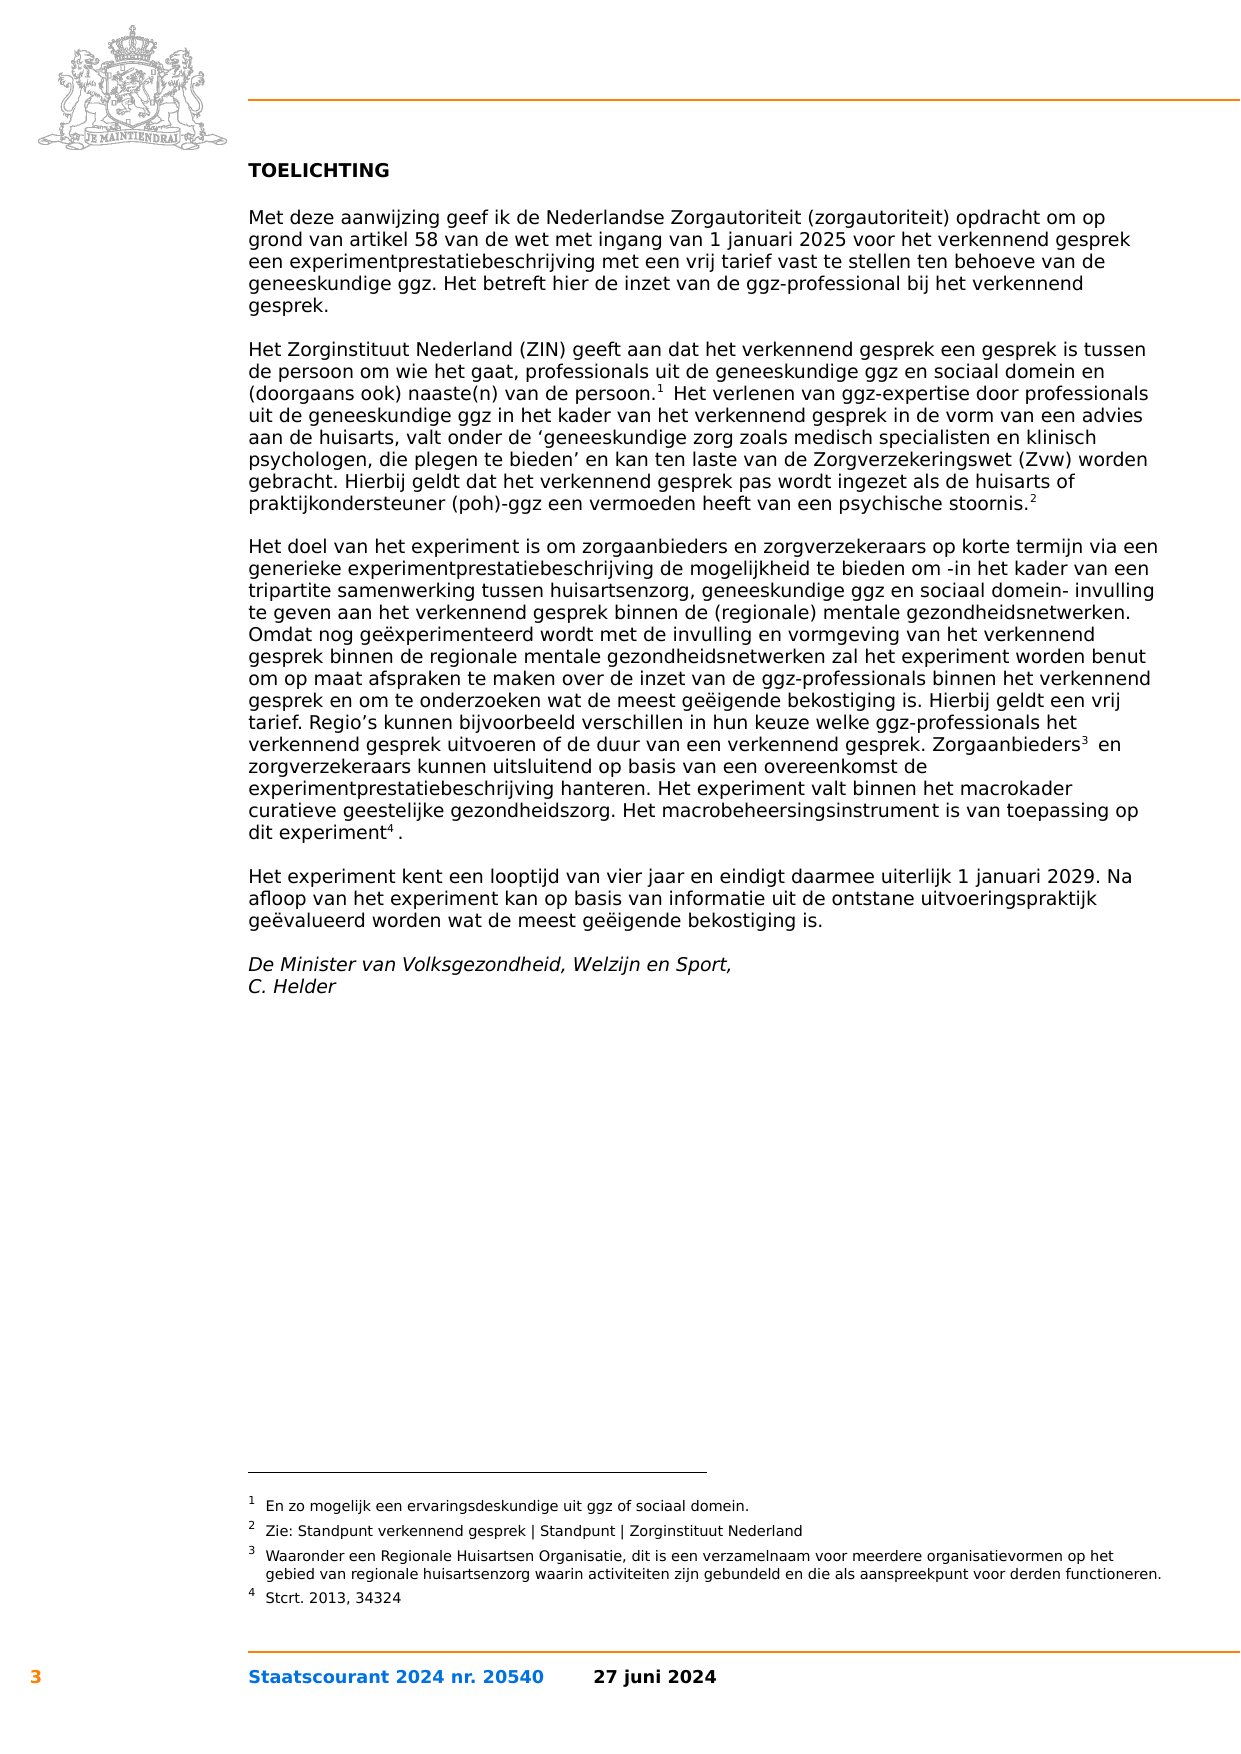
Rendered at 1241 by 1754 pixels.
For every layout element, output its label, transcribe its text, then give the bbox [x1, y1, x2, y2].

text Het experiment kent een looptijd van vier jaar en eindigt daarmee uiterlijk 1 januari 2029. Na afloop van het experiment kan op basis van informatie uit de ontstane uitvoeringspraktijk geëvalueerd worden wat de meest geëigende bekostiging is. [248, 866, 1163, 932]
text Stcrt. 2013, 34324 [248, 1586, 1163, 1608]
text Met deze aanwijzing geef ik de Nederlandse Zorgautoriteit (zorgautoriteit) opdracht om op grond van artikel 58 van de wet met ingang van 1 januari 2025 voor het verkennend gesprek een experimentprestatiebeschrijving met een vrij tarief vast te stellen ten behoeve van de geneeskundige ggz. Het betreft hier de inzet van de ggz-professional bij het verkennend gesprek. [248, 207, 1163, 317]
text De Minister van Volksgezondheid, Welzijn en Sport, C. Helder [248, 954, 1163, 998]
text Het Zorginstituut Nederland (ZIN) geeft aan dat het verkennend gesprek een gesprek is tussen de persoon om wie het gaat, professionals uit de geneeskundige ggz en sociaal domein en (doorgaans ook) naaste(n) van de persoon. Het verlenen van ggz-expertise door professionals uit de geneeskundige ggz in het kader van het verkennend gesprek in de vorm van een advies aan de huisarts, valt onder de ‘geneeskundige zorg zoals medisch specialisten en klinisch psychologen, die plegen te bieden’ en kan ten laste van de Zorgverzekeringswet (Zvw) worden gebracht. Hierbij geldt dat het verkennend gesprek pas wordt ingezet als de huisarts of praktijkondersteuner (poh)-ggz een vermoeden heeft van een psychische stoornis. [248, 339, 1163, 514]
text Waaronder een Regionale Huisartsen Organisatie, dit is een verzamelnaam voor meerdere organisatievormen op het gebied van regionale huisartsenzorg waarin activiteiten zijn gebundeld en die als aanspreekpunt voor derden functioneren. [248, 1544, 1163, 1583]
text Het doel van het experiment is om zorgaanbieders en zorgverzekeraars op korte termijn via een generieke experimentprestatiebeschrijving de mogelijkheid te bieden om -in het kader van een tripartite samenwerking tussen huisartsenzorg, geneeskundige ggz en sociaal domein- invulling te geven aan het verkennend gesprek binnen de (regionale) mentale gezondheidsnetwerken. Omdat nog geëxperimenteerd wordt met de invulling en vormgeving van het verkennend gesprek binnen de regionale mentale gezondheidsnetwerken zal het experiment worden benut om op maat afspraken te maken over de inzet van de ggz-professionals binnen het verkennend gesprek en om te onderzoeken wat de meest geëigende bekostiging is. Hierbij geldt een vrij tarief. Regio’s kunnen bijvoorbeeld verschillen in hun keuze welke ggz-professionals het verkennend gesprek uitvoeren of de duur van een verkennend gesprek. Zorgaanbieders en zorgverzekeraars kunnen uitsluitend op basis van een overeenkomst de experimentprestatiebeschrijving hanteren. Het experiment valt binnen het macrokader curatieve geestelijke gezondheidszorg. Het macrobeheersingsinstrument is van toepassing op dit experiment. [248, 536, 1163, 844]
text Zie: Standpunt verkennend gesprek | Standpunt | Zorginstituut Nederland [248, 1519, 1163, 1541]
subtitle TOELICHTING [248, 160, 1163, 182]
picture [38, 25, 227, 150]
text En zo mogelijk een ervaringsdeskundige uit ggz of sociaal domein. [248, 1494, 1163, 1516]
